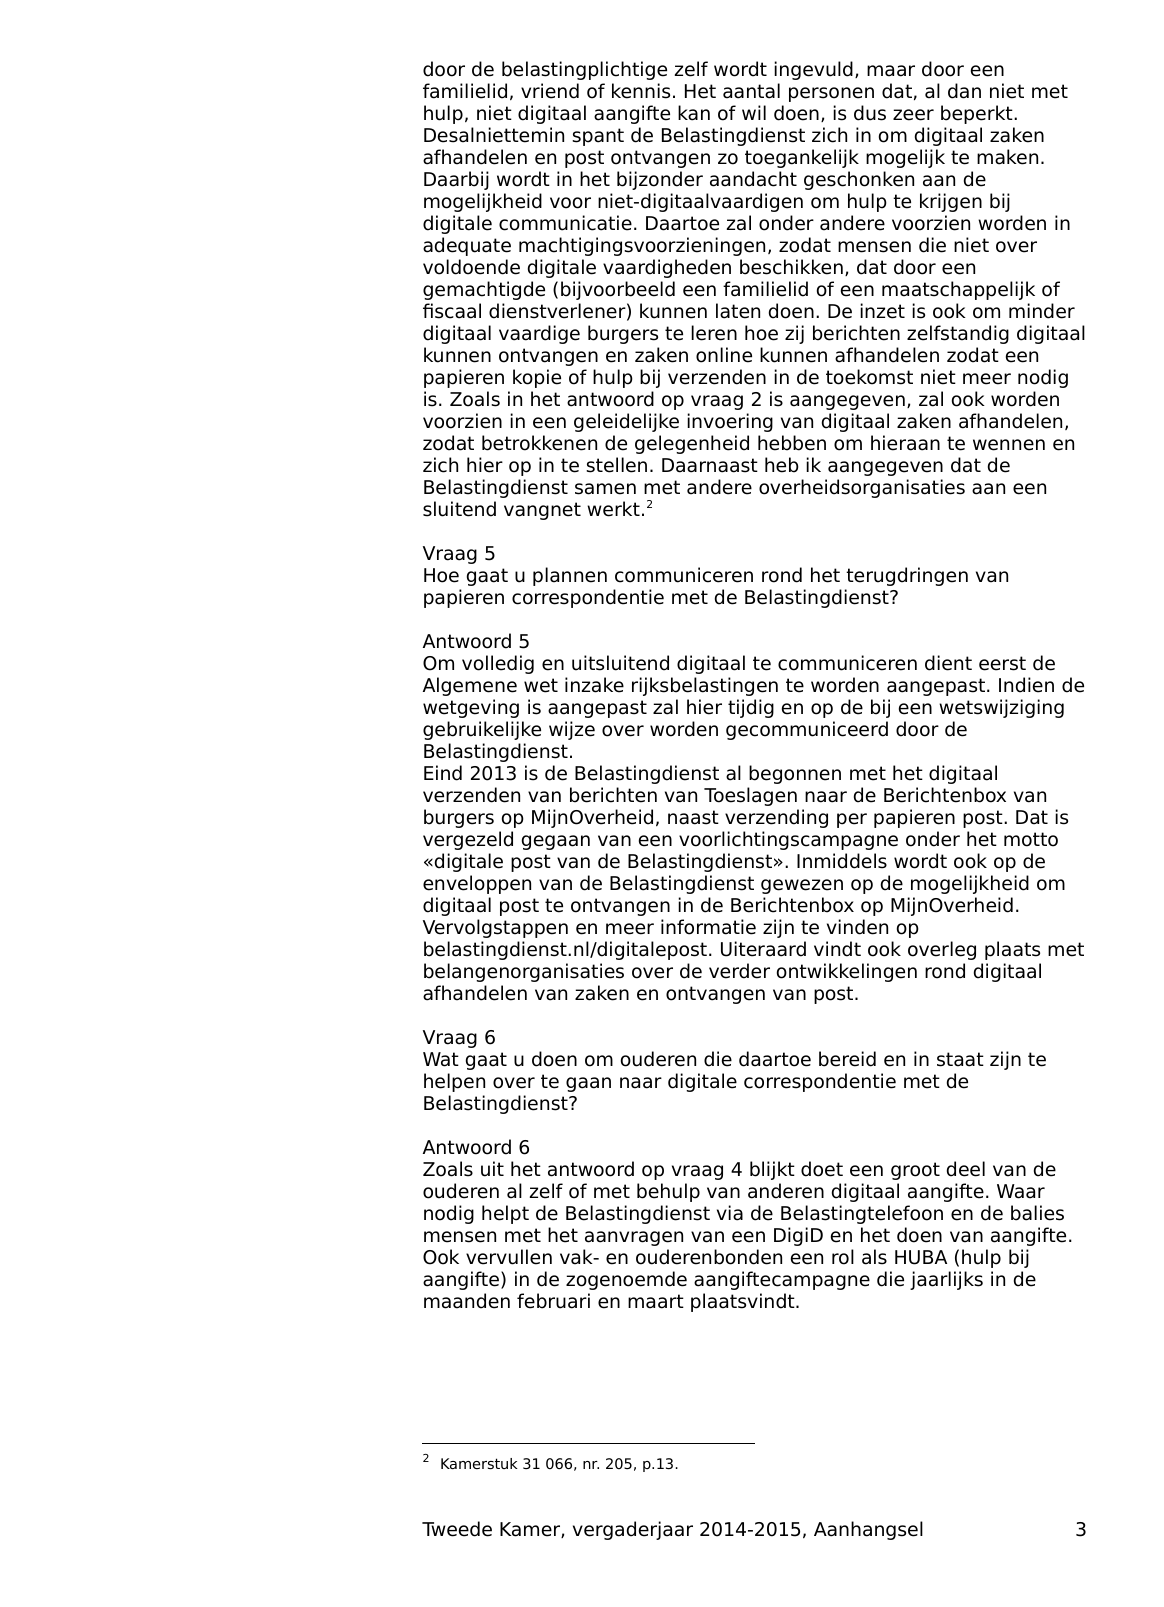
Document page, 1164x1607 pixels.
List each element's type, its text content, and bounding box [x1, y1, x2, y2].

text Eind 2013 is de Belastingdienst al begonnen met het digitaal verzenden van berichten van Toeslagen naar de Berichtenbox van burgers op MijnOverheid, naast verzending per papieren post. Dat is vergezeld gegaan van een voorlichtingscampagne onder het motto «digitale post van de Belastingdienst». Inmiddels wordt ook op de enveloppen van de Belastingdienst gewezen op de mogelijkheid om digitaal post te ontvangen in de Berichtenbox op MijnOverheid. Vervolgstappen en meer informatie zijn te vinden op belastingdienst.nl/digitalepost. Uiteraard vindt ook overleg plaats met belangenorganisaties over de verder ontwikkelingen rond digitaal afhandelen van zaken en ontvangen van post. [422, 763, 1087, 1004]
text Hoe gaat u plannen communiceren rond het terugdringen van papieren correspondentie met de Belastingdienst? [422, 565, 1087, 609]
text Vraag 6 [422, 1027, 1087, 1049]
text Vraag 5 [422, 543, 1087, 565]
text Zoals uit het antwoord op vraag 4 blijkt doet een groot deel van de ouderen al zelf of met behulp van anderen digitaal aangifte. Waar nodig helpt de Belastingdienst via de Belastingtelefoon en de balies mensen met het aanvragen van een DigiD en het doen van aangifte. Ook vervullen vak- en ouderenbonden een rol als HUBA (hulp bij aangifte) in de zogenoemde aangiftecampagne die jaarlijks in de maanden februari en maart plaatsvindt. [422, 1159, 1087, 1313]
text Antwoord 5 [422, 631, 1087, 653]
text door de belastingplichtige zelf wordt ingevuld, maar door een familielid, vriend of kennis. Het aantal personen dat, al dan niet met hulp, niet digitaal aangifte kan of wil doen, is dus zeer beperkt. [422, 59, 1087, 125]
text Kamerstuk 31 066, nr. 205, p.13. [422, 1452, 1087, 1474]
text Desalniettemin spant de Belastingdienst zich in om digitaal zaken afhandelen en post ontvangen zo toegankelijk mogelijk te maken. Daarbij wordt in het bijzonder aandacht geschonken aan de mogelijkheid voor niet-digitaalvaardigen om hulp te krijgen bij digitale communicatie. Daartoe zal onder andere voorzien worden in adequate machtigingsvoorzieningen, zodat mensen die niet over voldoende digitale vaardigheden beschikken, dat door een gemachtigde (bijvoorbeeld een familielid of een maatschappelijk of fiscaal dienstverlener) kunnen laten doen. De inzet is ook om minder digitaal vaardige burgers te leren hoe zij berichten zelfstandig digitaal kunnen ontvangen en zaken online kunnen afhandelen zodat een papieren kopie of hulp bij verzenden in de toekomst niet meer nodig is. Zoals in het antwoord op vraag 2 is aangegeven, zal ook worden voorzien in een geleidelijke invoering van digitaal zaken afhandelen, zodat betrokkenen de gelegenheid hebben om hieraan te wennen en zich hier op in te stellen. Daarnaast heb ik aangegeven dat de Belastingdienst samen met andere overheidsorganisaties aan een sluitend vangnet werkt. [422, 125, 1087, 521]
text Wat gaat u doen om ouderen die daartoe bereid en in staat zijn te helpen over te gaan naar digitale correspondentie met de Belastingdienst? [422, 1049, 1087, 1115]
text Antwoord 6 [422, 1137, 1087, 1159]
text Om volledig en uitsluitend digitaal te communiceren dient eerst de Algemene wet inzake rijksbelastingen te worden aangepast. Indien de wetgeving is aangepast zal hier tijdig en op de bij een wetswijziging gebruikelijke wijze over worden gecommuniceerd door de Belastingdienst. [422, 653, 1087, 763]
